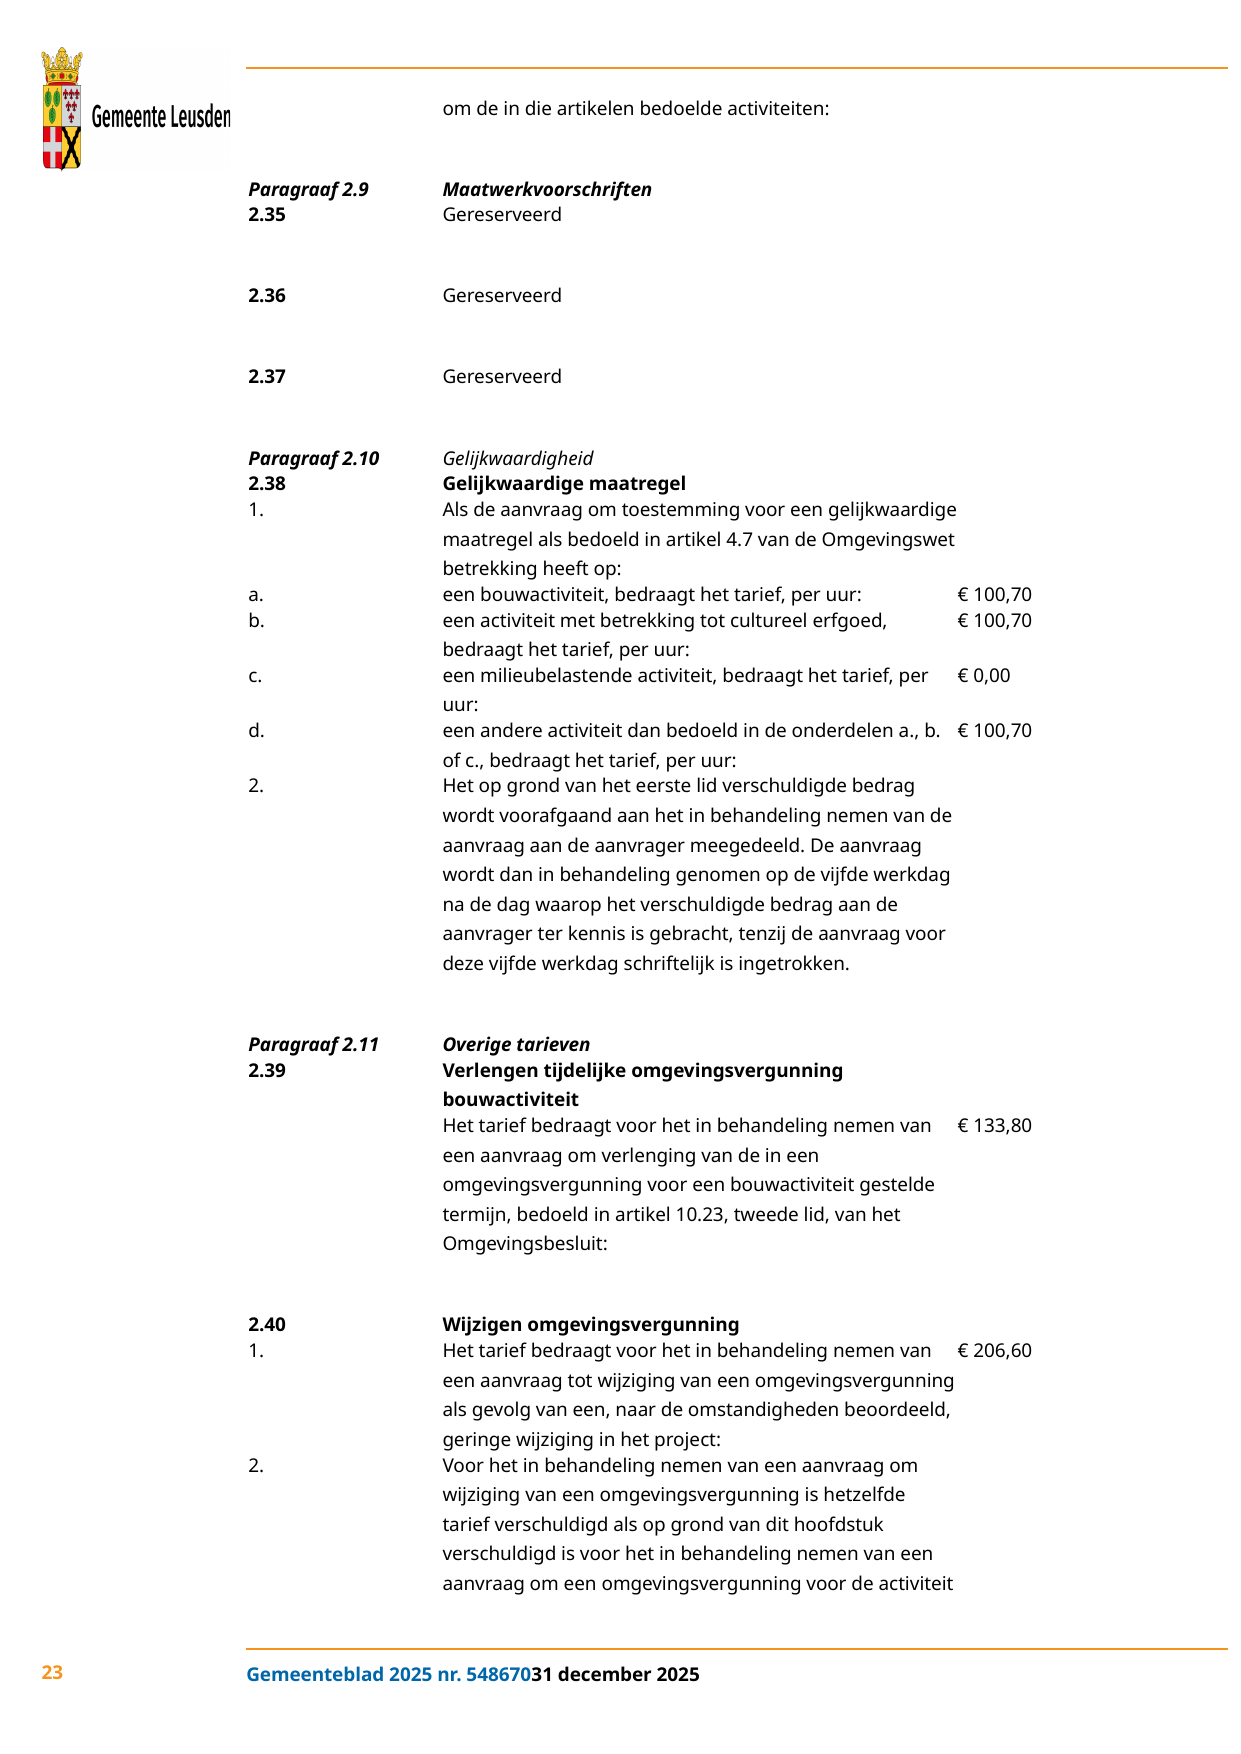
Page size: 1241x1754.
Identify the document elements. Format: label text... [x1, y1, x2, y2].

table_cell [958, 976, 1152, 1031]
table_cell een andere activiteit dan bedoeld in de onderdelen a., b. of c., bedraagt het tarief, per uur: [442, 718, 957, 773]
table_cell Paragraaf 2.11 [248, 1031, 442, 1057]
table_cell [442, 308, 957, 364]
table_cell [248, 976, 442, 1031]
table_cell 2. [248, 1452, 442, 1596]
table_cell [442, 1256, 957, 1312]
table_cell Als de aanvraag om toestemming voor een gelijkwaardige maatregel als bedoeld in artikel 4.7 van de Omgevingswet betrekking heeft op: [442, 496, 957, 581]
table_cell 2. [248, 773, 442, 976]
table_cell [442, 227, 957, 283]
table_cell [958, 1256, 1152, 1312]
table_cell [958, 176, 1152, 202]
table_cell 2.37 [248, 364, 442, 389]
table_cell Maatwerkvoorschriften [442, 176, 957, 202]
table_cell [958, 308, 1152, 364]
table_cell een bouwactiviteit, bedraagt het tarief, per uur: [442, 581, 957, 607]
table_cell om de in die artikelen bedoelde activiteiten: [442, 95, 957, 121]
table_cell Het tarief bedraagt voor het in behandeling nemen van een aanvraag tot wijziging van een omgevingsvergunning als gevolg van een, naar de omstandigheden beoordeeld, geringe wijziging in het project: [442, 1338, 957, 1452]
table_cell [442, 976, 957, 1031]
table_cell een milieubelastende activiteit, bedraagt het tarief, per uur: [442, 662, 957, 717]
table_cell 1. [248, 496, 442, 581]
table_cell [248, 1112, 442, 1256]
table_cell a. [248, 581, 442, 607]
table_cell [958, 121, 1152, 176]
table_cell [958, 1057, 1152, 1112]
table_cell Gereserveerd [442, 202, 957, 227]
table_cell [958, 227, 1152, 283]
table_cell 2.35 [248, 202, 442, 227]
table_cell [958, 389, 1152, 445]
table_cell [958, 1452, 1152, 1596]
table_cell 2.38 [248, 470, 442, 496]
table_cell Paragraaf 2.10 [248, 445, 442, 470]
table_cell Gelijkwaardigheid [442, 445, 957, 470]
table_cell [248, 95, 442, 121]
table_cell [248, 389, 442, 445]
table_cell Het tarief bedraagt voor het in behandeling nemen van een aanvraag om verlenging van de in een omgevingsvergunning voor een bouwactiviteit gestelde termijn, bedoeld in artikel 10.23, tweede lid, van het Omgevingsbesluit: [442, 1112, 957, 1256]
table_cell d. [248, 718, 442, 773]
table_cell [248, 308, 442, 364]
table_cell [958, 1312, 1152, 1337]
table_cell Wijzigen omgevingsvergunning [442, 1312, 957, 1337]
table_cell Gereserveerd [442, 283, 957, 308]
table_cell [442, 121, 957, 176]
table_cell [958, 496, 1152, 581]
table_cell [442, 389, 957, 445]
table_cell 2.39 [248, 1057, 442, 1112]
table_cell € 100,70 [958, 607, 1152, 662]
table_cell [958, 95, 1152, 121]
table_cell € 0,00 [958, 662, 1152, 717]
table_cell [958, 470, 1152, 496]
table_cell 2.36 [248, 283, 442, 308]
table_cell Voor het in behandeling nemen van een aanvraag om wijziging van een omgevingsvergunning is hetzelfde tarief verschuldigd als op grond van dit hoofdstuk verschuldigd is voor het in behandeling nemen van een aanvraag om een omgevingsvergunning voor de activiteit [442, 1452, 957, 1596]
picture [41, 47, 231, 172]
table_cell [958, 445, 1152, 470]
table_cell Paragraaf 2.9 [248, 176, 442, 202]
table_cell Gereserveerd [442, 364, 957, 389]
table_cell c. [248, 662, 442, 717]
table_cell [958, 773, 1152, 976]
table_cell € 133,80 [958, 1112, 1152, 1256]
table_cell 1. [248, 1338, 442, 1452]
table_cell Overige tarieven [442, 1031, 957, 1057]
table_cell 2.40 [248, 1312, 442, 1337]
table_cell [958, 283, 1152, 308]
table_cell € 100,70 [958, 581, 1152, 607]
table_cell [958, 202, 1152, 227]
table_cell b. [248, 607, 442, 662]
table_cell € 206,60 [958, 1338, 1152, 1452]
table_cell [958, 1031, 1152, 1057]
table_cell Het op grond van het eerste lid verschuldigde bedrag wordt voorafgaand aan het in behandeling nemen van de aanvraag aan de aanvrager meegedeeld. De aanvraag wordt dan in behandeling genomen op de vijfde werkdag na de dag waarop het verschuldigde bedrag aan de aanvrager ter kennis is gebracht, tenzij de aanvraag voor deze vijfde werkdag schriftelijk is ingetrokken. [442, 773, 957, 976]
table_cell Gelijkwaardige maatregel [442, 470, 957, 496]
table_cell [248, 1256, 442, 1312]
table_cell [248, 227, 442, 283]
table_cell € 100,70 [958, 718, 1152, 773]
table_cell [248, 121, 442, 176]
table_cell een activiteit met betrekking tot cultureel erfgoed, bedraagt het tarief, per uur: [442, 607, 957, 662]
table_cell [958, 364, 1152, 389]
table_cell Verlengen tijdelijke omgevingsvergunning bouwactiviteit [442, 1057, 957, 1112]
